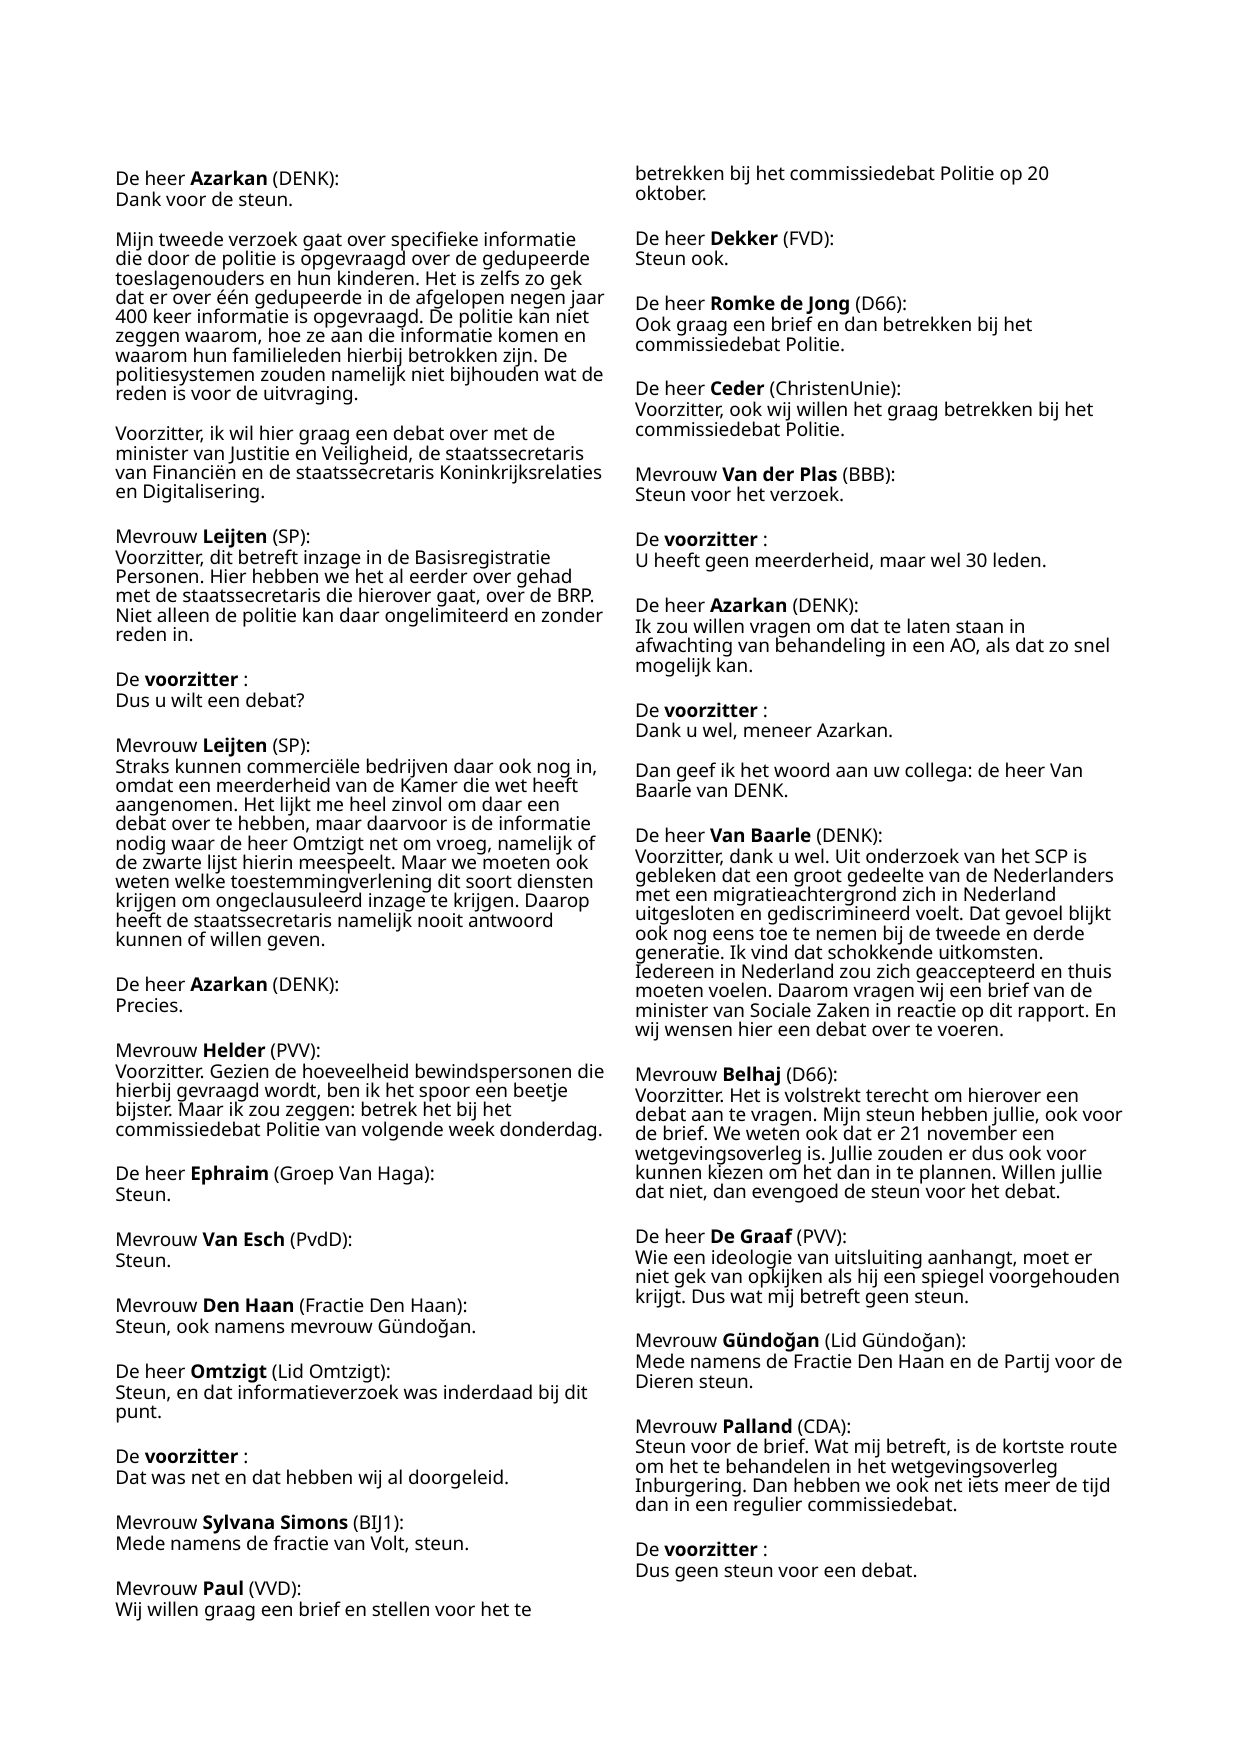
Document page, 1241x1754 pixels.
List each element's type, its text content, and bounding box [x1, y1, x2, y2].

text De heer Omtzigt (Lid Omtzigt): [115, 1358, 605, 1384]
text Mevrouw Helder (PVV): [115, 1037, 605, 1063]
text Mevrouw Van Esch (PvdD): [115, 1226, 605, 1252]
text U heeft geen meerderheid, maar wel 30 leden. [635, 552, 1125, 572]
text Mevrouw Leijten (SP): [115, 732, 605, 758]
text De heer Azarkan (DENK): [115, 971, 605, 997]
text Ook graag een brief en dan betrekken bij het commissiedebat Politie. [635, 316, 1125, 355]
text Voorzitter, ik wil hier graag een debat over met de minister van Justitie en Veiligheid, de staatssecretaris van Financiën en de staatssecretaris Koninkrijksrelaties en Digitalisering. [115, 425, 605, 502]
text De voorzitter : [115, 666, 605, 692]
text Ik zou willen vragen om dat te laten staan in afwachting van behandeling in een AO, als dat zo snel mogelijk kan. [635, 618, 1125, 676]
text Precies. [115, 997, 605, 1016]
text Dank u wel, meneer Azarkan. [635, 722, 1125, 742]
text Mijn tweede verzoek gaat over specifieke informatie die door de politie is opgevraagd over de gedupeerde toeslagenouders en hun kinderen. Het is zelfs zo gek dat er over één gedupeerde in de afgelopen negen jaar 400 keer informatie is opgevraagd. De politie kan niet zeggen waarom, hoe ze aan die informatie komen en waarom hun familieleden hierbij betrokken zijn. De politiesystemen zouden namelijk niet bijhouden wat de reden is voor de uitvraging. [115, 231, 605, 404]
text Dus geen steun voor een debat. [635, 1562, 1125, 1581]
text Voorzitter, dit betreft inzage in de Basisregistratie Personen. Hier hebben we het al eerder over gehad met de staatssecretaris die hierover gaat, over de BRP. Niet alleen de politie kan daar ongelimiteerd en zonder reden in. [115, 549, 605, 645]
text Steun. [115, 1186, 605, 1206]
text De heer Azarkan (DENK): [115, 165, 605, 191]
text betrekken bij het commissiedebat Politie op 20 oktober. [635, 165, 1125, 204]
text Mevrouw Belhaj (D66): [635, 1061, 1125, 1087]
text De heer Ephraim (Groep Van Haga): [115, 1161, 605, 1186]
text De voorzitter : [635, 1536, 1125, 1562]
text De heer De Graaf (PVV): [635, 1223, 1125, 1249]
text Voorzitter. Gezien de hoeveelheid bewindspersonen die hierbij gevraagd wordt, ben ik het spoor een beetje bijster. Maar ik zou zeggen: betrek het bij het commissiedebat Politie van volgende week donderdag. [115, 1063, 605, 1140]
text Mevrouw Sylvana Simons (BIJ1): [115, 1509, 605, 1535]
text Dank voor de steun. [115, 191, 605, 210]
text Mede namens de Fractie Den Haan en de Partij voor de Dieren steun. [635, 1353, 1125, 1392]
text Mevrouw Paul (VVD): [115, 1575, 605, 1601]
text De heer Romke de Jong (D66): [635, 291, 1125, 316]
text Dan geef ik het woord aan uw collega: de heer Van Baarle van DENK. [635, 762, 1125, 801]
text Steun, en dat informatieverzoek was inderdaad bij dit punt. [115, 1384, 605, 1422]
text Straks kunnen commerciële bedrijven daar ook nog in, omdat een meerderheid van de Kamer die wet heeft aangenomen. Het lijkt me heel zinvol om daar een debat over te hebben, maar daarvoor is de informatie nodig waar de heer Omtzigt net om vroeg, namelijk of de zwarte lijst hierin meespeelt. Maar we moeten ook weten welke toestemmingverlening dit soort diensten krijgen om ongeclausuleerd inzage te krijgen. Daarop heeft de staatssecretaris namelijk nooit antwoord kunnen of willen geven. [115, 758, 605, 950]
text Mevrouw Gündoğan (Lid Gündoğan): [635, 1328, 1125, 1353]
text Wie een ideologie van uitsluiting aanhangt, moet er niet gek van opkijken als hij een spiegel voorgehouden krijgt. Dus wat mij betreft geen steun. [635, 1249, 1125, 1307]
text Voorzitter, ook wij willen het graag betrekken bij het commissiedebat Politie. [635, 401, 1125, 440]
text Steun ook. [635, 250, 1125, 270]
text De voorzitter : [115, 1443, 605, 1469]
text Steun voor het verzoek. [635, 486, 1125, 506]
text De heer Dekker (FVD): [635, 225, 1125, 250]
text De voorzitter : [635, 697, 1125, 722]
text Mevrouw Palland (CDA): [635, 1413, 1125, 1438]
text Voorzitter. Het is volstrekt terecht om hierover een debat aan te vragen. Mijn steun hebben jullie, ook voor de brief. We weten ook dat er 21 november een wetgevingsoverleg is. Jullie zouden er dus ook voor kunnen kiezen om het dan in te plannen. Willen jullie dat niet, dan evengoed de steun voor het debat. [635, 1087, 1125, 1202]
text Dat was net en dat hebben wij al doorgeleid. [115, 1469, 605, 1488]
text Mede namens de fractie van Volt, steun. [115, 1535, 605, 1554]
text De heer Azarkan (DENK): [635, 592, 1125, 618]
text De voorzitter : [635, 527, 1125, 552]
text Wij willen graag een brief en stellen voor het te [115, 1601, 605, 1620]
text Steun voor de brief. Wat mij betreft, is de kortste route om het te behandelen in het wetgevingsoverleg Inburgering. Dan hebben we ook net iets meer de tijd dan in een regulier commissiedebat. [635, 1438, 1125, 1516]
text Dus u wilt een debat? [115, 692, 605, 711]
text De heer Van Baarle (DENK): [635, 822, 1125, 848]
text Mevrouw Den Haan (Fractie Den Haan): [115, 1292, 605, 1318]
text Voorzitter, dank u wel. Uit onderzoek van het SCP is gebleken dat een groot gedeelte van de Nederlanders met een migratieachtergrond zich in Nederland uitgesloten en gediscrimineerd voelt. Dat gevoel blijkt ook nog eens toe te nemen bij de tweede en derde generatie. Ik vind dat schokkende uitkomsten. Iedereen in Nederland zou zich geaccepteerd en thuis moeten voelen. Daarom vragen wij een brief van de minister van Sociale Zaken in reactie op dit rapport. En wij wensen hier een debat over te voeren. [635, 848, 1125, 1040]
text Mevrouw Van der Plas (BBB): [635, 461, 1125, 486]
text Steun, ook namens mevrouw Gündoğan. [115, 1318, 605, 1337]
text Mevrouw Leijten (SP): [115, 523, 605, 549]
text De heer Ceder (ChristenUnie): [635, 376, 1125, 401]
text Steun. [115, 1252, 605, 1271]
